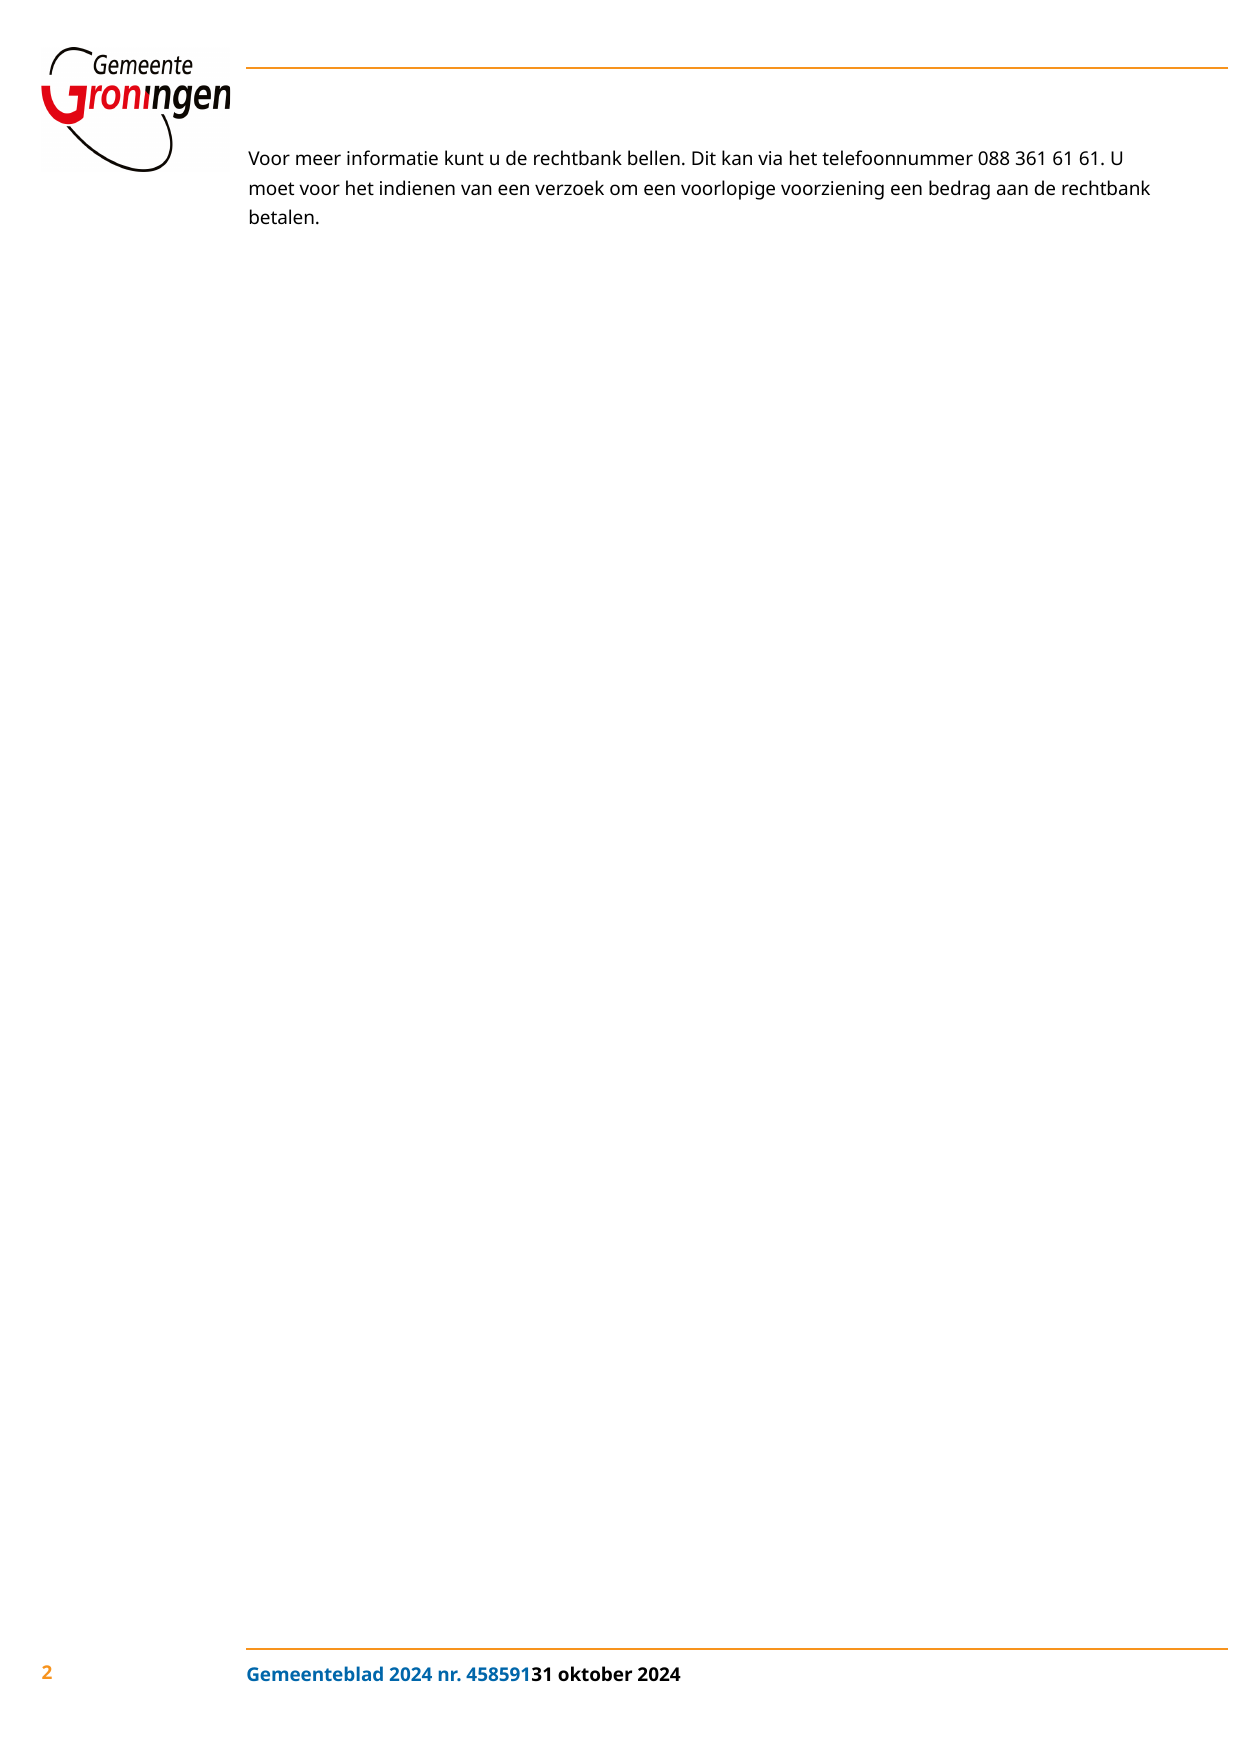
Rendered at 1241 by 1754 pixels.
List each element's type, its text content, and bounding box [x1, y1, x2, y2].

text Voor meer informatie kunt u de rechtbank bellen. Dit kan via het telefoonnummer 088 361 61 61. U moet voor het indienen van een verzoek om een voorlopige voorziening een bedrag aan de rechtbank betalen. [248, 145, 1152, 230]
picture [41, 47, 231, 172]
